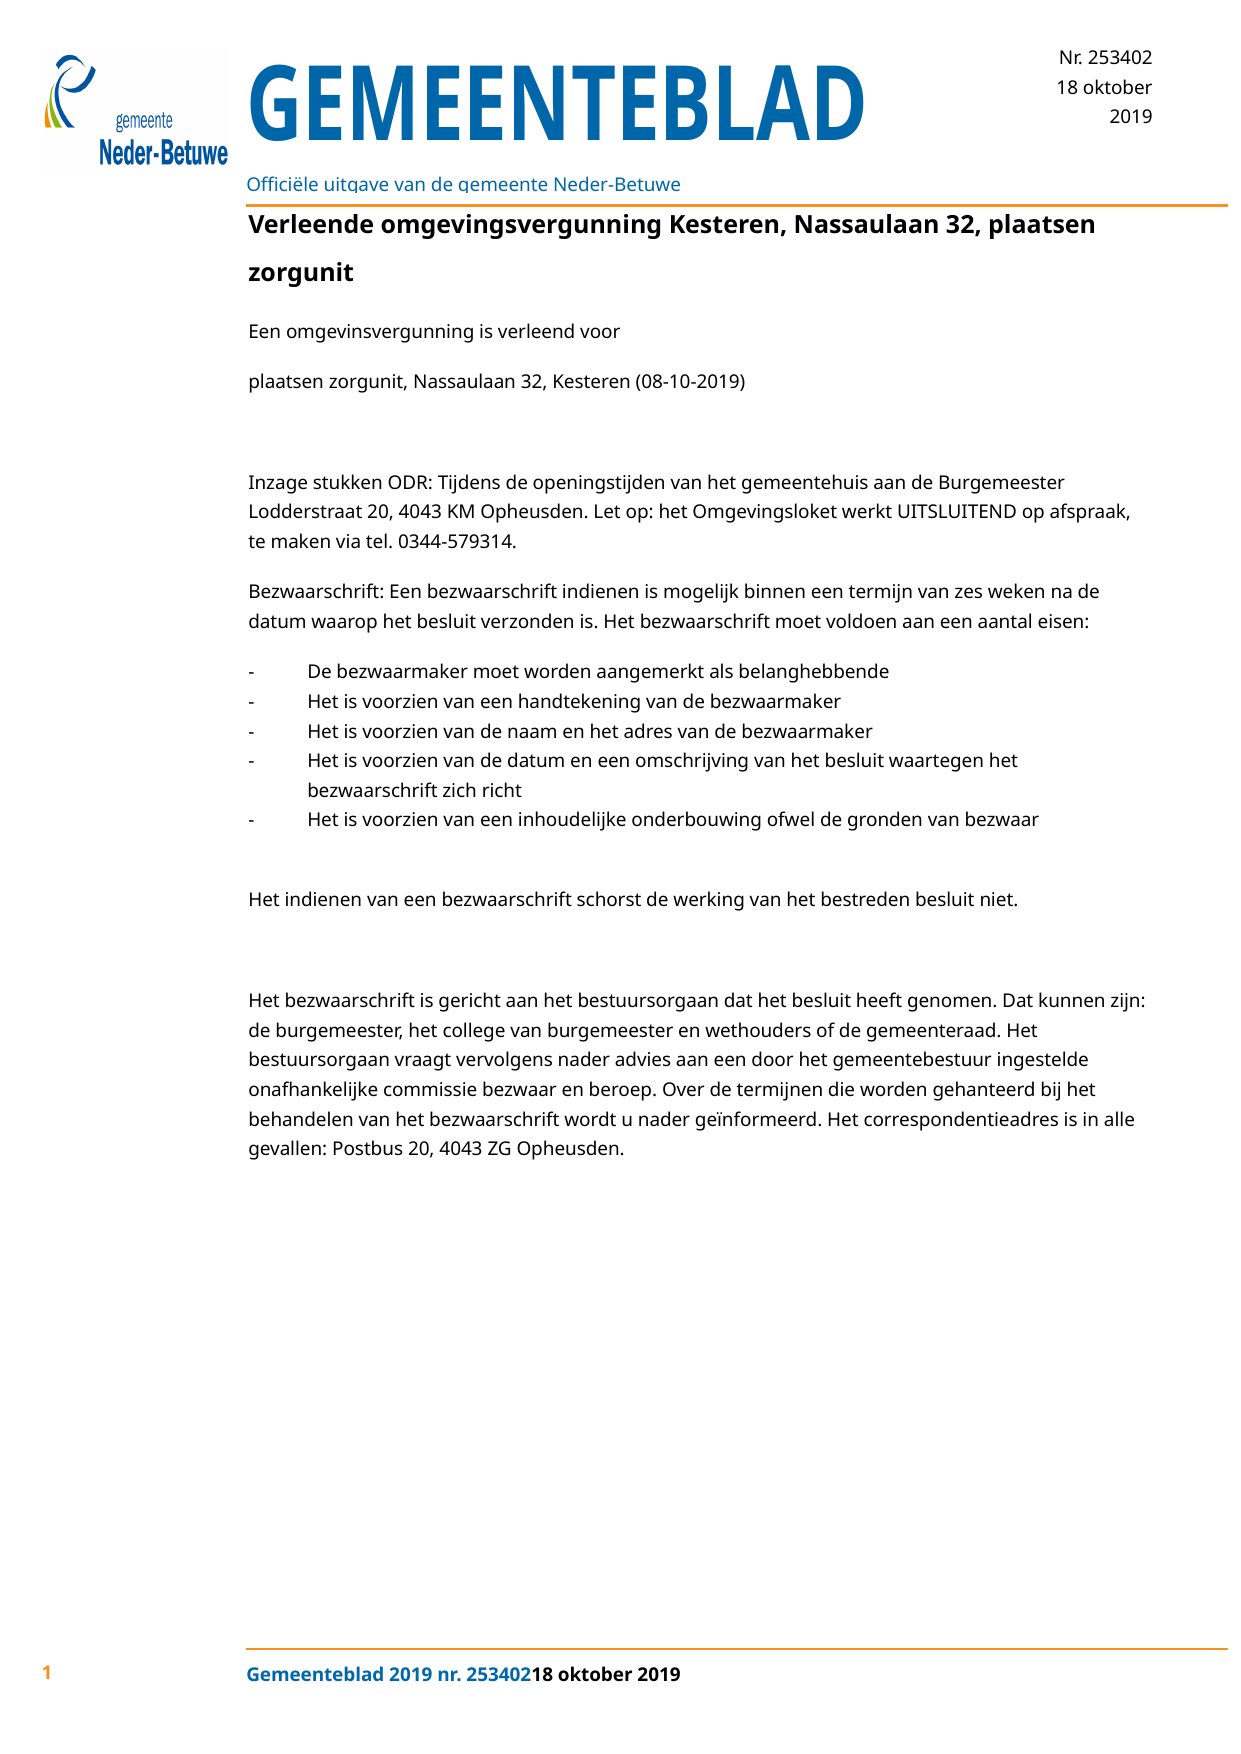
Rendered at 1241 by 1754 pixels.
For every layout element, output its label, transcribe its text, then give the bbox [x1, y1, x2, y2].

picture [41, 47, 231, 172]
text plaatsen zorgunit, Nassaulaan 32, Kesteren (08-10-2019) [248, 368, 1152, 394]
text Het indienen van een bezwaarschrift schorst de werking van het bestreden besluit niet. [248, 887, 1152, 912]
list Het is voorzien van de naam en het adres van de bezwaarmaker [248, 718, 1152, 744]
text Het bezwaarschrift is gericht aan het bestuursorgaan dat het besluit heeft genomen. Dat kunnen zijn: de burgemeester, het college van burgemeester en wethouders of de gemeenteraad. Het bestuursorgaan vraagt vervolgens nader advies aan een door het gemeentebestuur ingestelde onafhankelijke commissie bezwaar en beroep. Over de termijnen die worden gehanteerd bij het behandelen van het bezwaarschrift wordt u nader geïnformeerd. Het correspondentieadres is in alle gevallen: Postbus 20, 4043 ZG Opheusden. [248, 987, 1152, 1161]
list Het is voorzien van de datum en een omschrijving van het besluit waartegen het bezwaarschrift zich richt [248, 747, 1152, 803]
list Het is voorzien van een inhoudelijke onderbouwing ofwel de gronden van bezwaar [248, 807, 1152, 832]
text Een omgevinsvergunning is verleend voor [248, 318, 1152, 344]
list De bezwaarmaker moet worden aangemerkt als belanghebbende [248, 659, 1152, 684]
text Bezwaarschrift: Een bezwaarschrift indienen is mogelijk binnen een termijn van zes weken na de datum waarop het besluit verzonden is. Het bezwaarschrift moet voldoen aan een aantal eisen: [248, 579, 1152, 634]
text Verleende omgevingsvergunning Kesteren, Nassaulaan 32, plaatsen zorgunit [248, 207, 1152, 288]
list Het is voorzien van een handtekening van de bezwaarmaker [248, 688, 1152, 714]
text Inzage stukken ODR: Tijdens de openingstijden van het gemeentehuis aan de Burgemeester Lodderstraat 20, 4043 KM Opheusden. Let op: het Omgevingsloket werkt UITSLUITEND op afspraak, te maken via tel. 0344-579314. [248, 469, 1152, 554]
